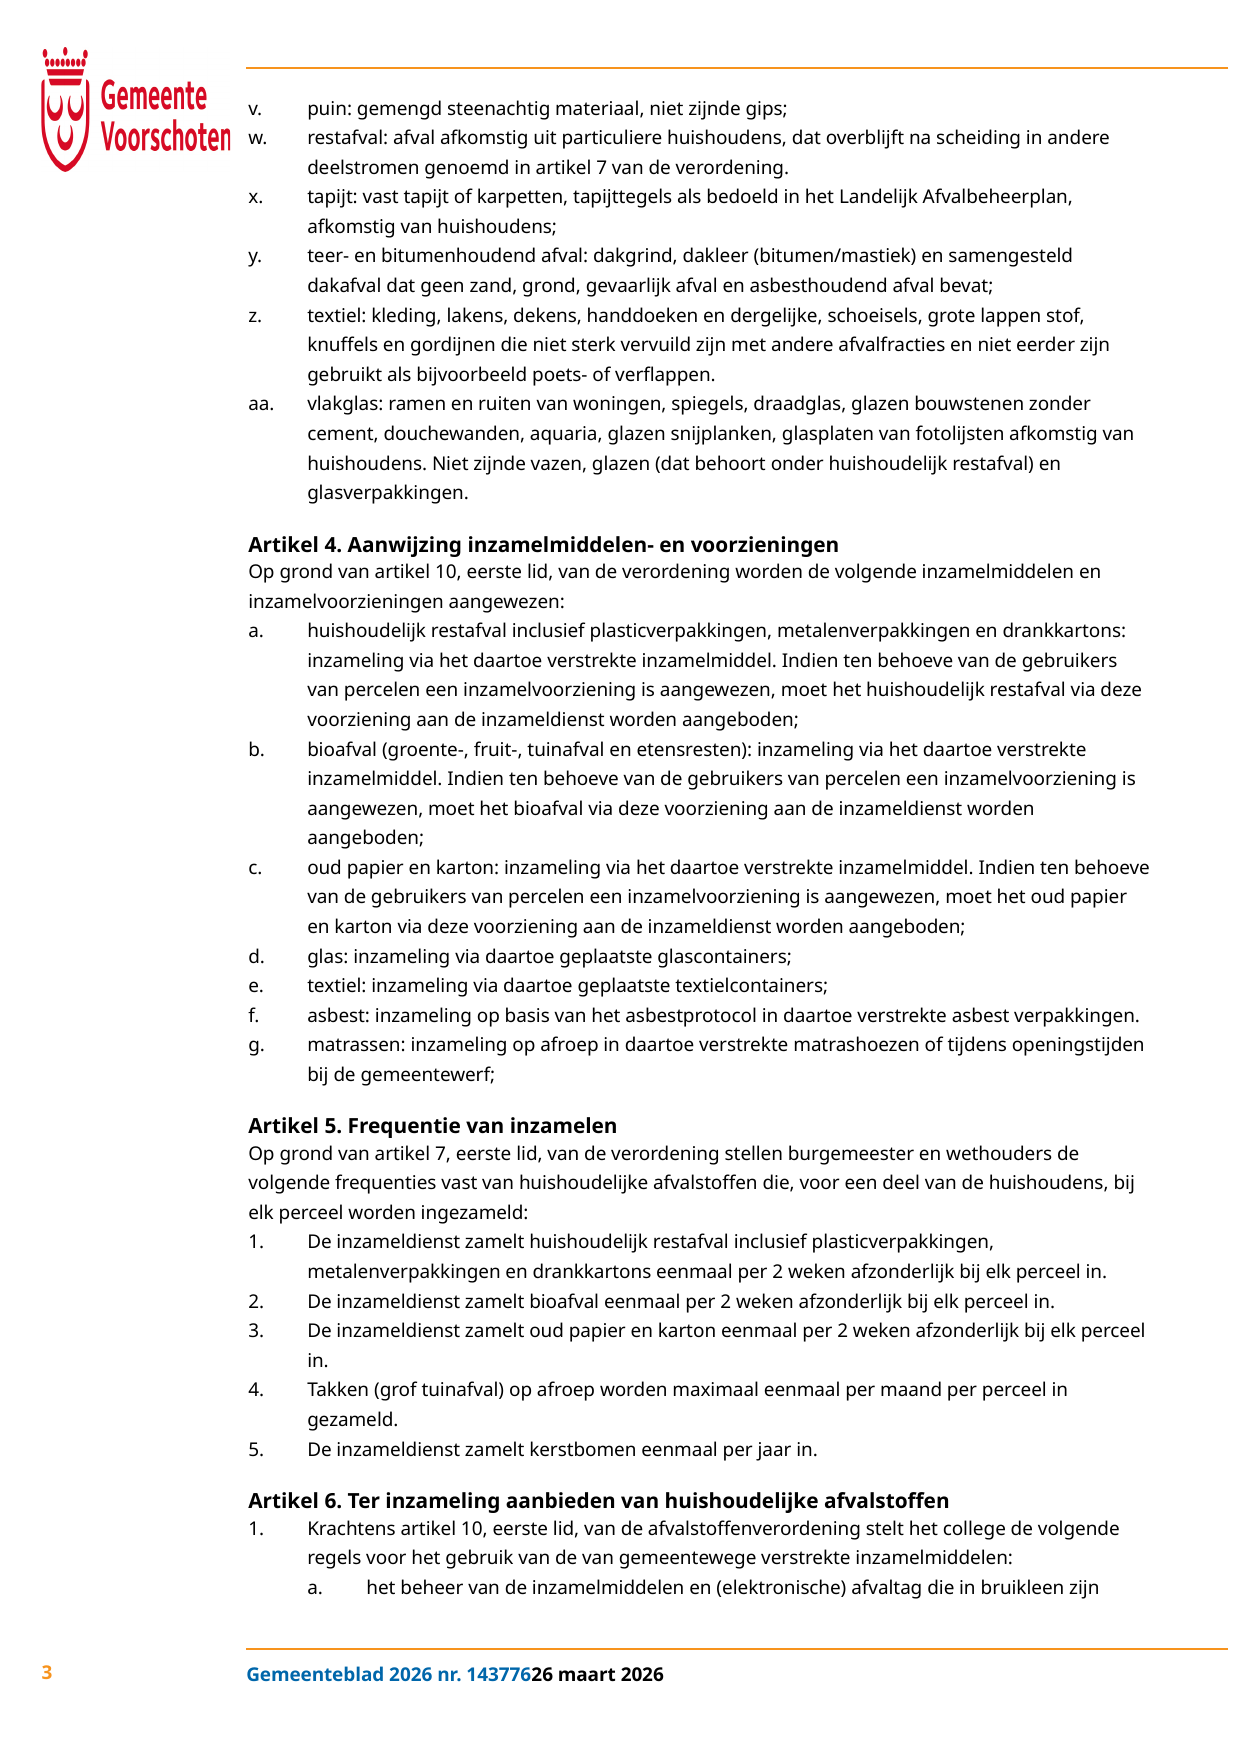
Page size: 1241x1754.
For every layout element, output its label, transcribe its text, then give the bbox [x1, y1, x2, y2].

list bioafval (groente-, fruit-, tuinafval en etensresten): inzameling via het daartoe verstrekte inzamelmiddel. Indien ten behoeve van de gebruikers van percelen een inzamelvoorziening is aangewezen, moet het bioafval via deze voorziening aan de inzameldienst worden aangeboden; [248, 736, 1152, 850]
text Op grond van artikel 10, eerste lid, van de verordening worden de volgende inzamelmiddelen en inzamelvoorzieningen aangewezen: [248, 558, 1152, 613]
list restafval: afval afkomstig uit particuliere huishoudens, dat overblijft na scheiding in andere deelstromen genoemd in artikel 7 van de verordening. [248, 124, 1152, 180]
list De inzameldienst zamelt bioafval eenmaal per 2 weken afzonderlijk bij elk perceel in. [248, 1288, 1152, 1314]
list vlakglas: ramen en ruiten van woningen, spiegels, draadglas, glazen bouwstenen zonder cement, douchewanden, aquaria, glazen snijplanken, glasplaten van fotolijsten afkomstig van huishoudens. Niet zijnde vazen, glazen (dat behoort onder huishoudelijk restafval) en glasverpakkingen. [248, 391, 1152, 505]
list het beheer van de inzamelmiddelen en (elektronische) afvaltag die in bruikleen zijn [307, 1574, 1152, 1599]
list textiel: inzameling via daartoe geplaatste textielcontainers; [248, 972, 1152, 998]
list tapijt: vast tapijt of karpetten, tapijttegels als bedoeld in het Landelijk Afvalbeheerplan, afkomstig van huishoudens; [248, 183, 1152, 239]
list huishoudelijk restafval inclusief plasticverpakkingen, metalenverpakkingen en drankkartons: inzameling via het daartoe verstrekte inzamelmiddel. Indien ten behoeve van de gebruikers van percelen een inzamelvoorziening is aangewezen, moet het huishoudelijk restafval via deze voorziening aan de inzameldienst worden aangeboden; [248, 617, 1152, 732]
list De inzameldienst zamelt oud papier en karton eenmaal per 2 weken afzonderlijk bij elk perceel in. [248, 1317, 1152, 1373]
list Takken (grof tuinafval) op afroep worden maximaal eenmaal per maand per perceel in gezameld. [248, 1377, 1152, 1432]
text Artikel 6. Ter inzameling aanbieden van huishoudelijke afvalstoffen [248, 1486, 1152, 1515]
picture [41, 47, 231, 172]
list matrassen: inzameling op afroep in daartoe verstrekte matrashoezen of tijdens openingstijden bij de gemeentewerf; [248, 1032, 1152, 1087]
list puin: gemengd steenachtig materiaal, niet zijnde gips; [248, 95, 1152, 121]
text Artikel 4. Aanwijzing inzamelmiddelen- en voorzieningen [248, 530, 1152, 558]
list oud papier en karton: inzameling via het daartoe verstrekte inzamelmiddel. Indien ten behoeve van de gebruikers van percelen een inzamelvoorziening is aangewezen, moet het oud papier en karton via deze voorziening aan de inzameldienst worden aangeboden; [248, 854, 1152, 939]
list De inzameldienst zamelt huishoudelijk restafval inclusief plasticverpakkingen, metalenverpakkingen en drankkartons eenmaal per 2 weken afzonderlijk bij elk perceel in. [248, 1229, 1152, 1284]
text Op grond van artikel 7, eerste lid, van de verordening stellen burgemeester en wethouders de volgende frequenties vast van huishoudelijke afvalstoffen die, voor een deel van de huishoudens, bij elk perceel worden ingezameld: [248, 1140, 1152, 1225]
list textiel: kleding, lakens, dekens, handdoeken en dergelijke, schoeisels, grote lappen stof, knuffels en gordijnen die niet sterk vervuild zijn met andere afvalfracties en niet eerder zijn gebruikt als bijvoorbeeld poets- of verflappen. [248, 302, 1152, 387]
list glas: inzameling via daartoe geplaatste glascontainers; [248, 943, 1152, 968]
list De inzameldienst zamelt kerstbomen eenmaal per jaar in. [248, 1436, 1152, 1462]
list Krachtens artikel 10, eerste lid, van de afvalstoffenverordening stelt het college de volgende regels voor het gebruik van de van gemeentewege verstrekte inzamelmiddelen: [248, 1515, 1152, 1570]
text Artikel 5. Frequentie van inzamelen [248, 1112, 1152, 1140]
list teer- en bitumenhoudend afval: dakgrind, dakleer (bitumen/mastiek) en samengesteld dakafval dat geen zand, grond, gevaarlijk afval en asbesthoudend afval bevat; [248, 243, 1152, 298]
list asbest: inzameling op basis van het asbestprotocol in daartoe verstrekte asbest verpakkingen. [248, 1002, 1152, 1028]
